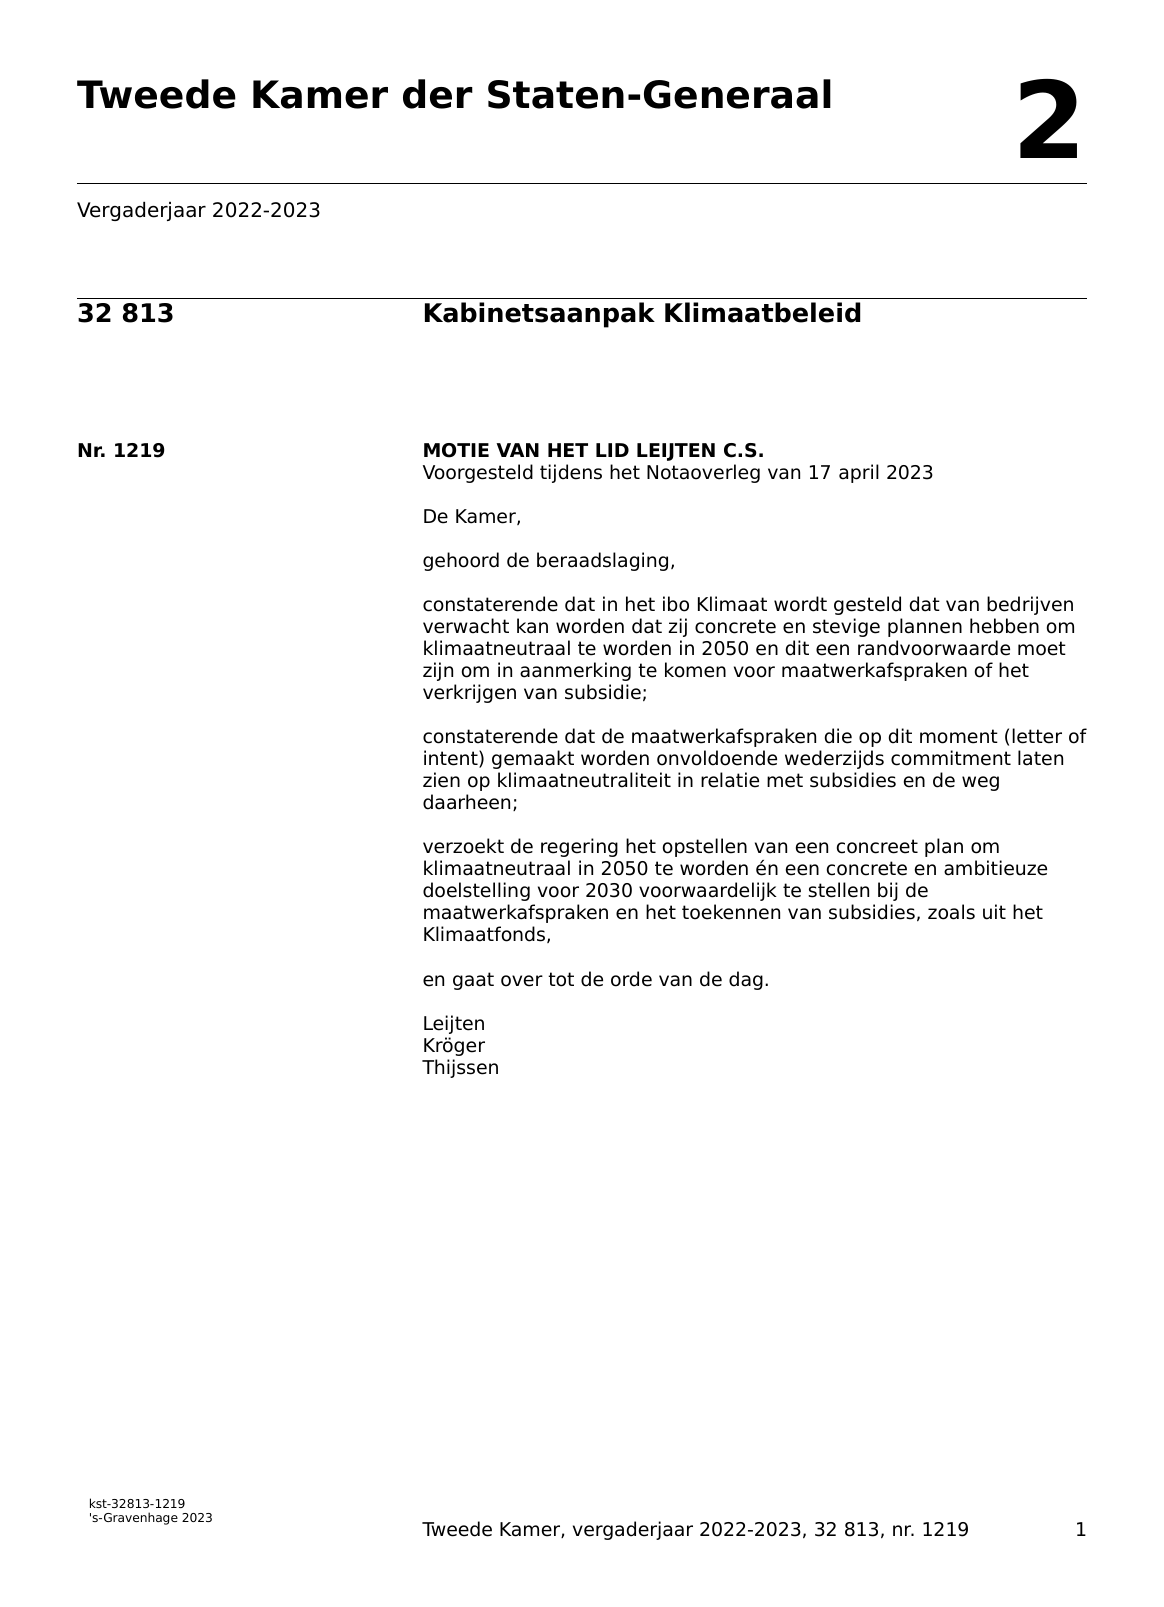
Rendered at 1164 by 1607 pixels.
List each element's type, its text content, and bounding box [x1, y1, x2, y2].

table_header 2 [886, 59, 1087, 183]
text constaterende dat in het ibo Klimaat wordt gesteld dat van bedrijven verwacht kan worden dat zij concrete en stevige plannen hebben om klimaatneutraal te worden in 2050 en dit een randvoorwaarde moet zijn om in aanmerking te komen voor maatwerkafspraken of het verkrijgen van subsidie; [422, 594, 1087, 704]
text verzoekt de regering het opstellen van een concreet plan om klimaatneutraal in 2050 te worden én een concrete en ambitieuze doelstelling voor 2030 voorwaardelijk te stellen bij de maatwerkafspraken en het toekennen van subsidies, zoals uit het Klimaatfonds, [422, 836, 1087, 946]
text 's-Gravenhage 2023 [88, 1511, 323, 1525]
text en gaat over tot de orde van de dag. [422, 968, 1087, 990]
text Thijssen [422, 1057, 1087, 1078]
text Leijten [422, 1013, 1087, 1034]
table_cell Vergaderjaar 2022-2023 [77, 184, 1087, 298]
text gehoord de beraadslaging, [422, 550, 1087, 572]
text Kröger [422, 1034, 1087, 1057]
text De Kamer, [422, 506, 1087, 528]
text kst-32813-1219 [88, 1497, 323, 1511]
table_header Tweede Kamer der Staten-Generaal [77, 59, 886, 183]
subtitle Nr. 1219 MOTIE VAN HET LID LEIJTEN C.S. [77, 440, 1087, 462]
text constaterende dat de maatwerkafspraken die op dit moment (letter of intent) gemaakt worden onvoldoende wederzijds commitment laten zien op klimaatneutraliteit in relatie met subsidies en de weg daarheen; [422, 726, 1087, 814]
text Voorgesteld tijdens het Notaoverleg van 17 april 2023 [422, 462, 1087, 484]
subtitle 32 813 Kabinetsaanpak Klimaatbeleid [77, 299, 1087, 329]
